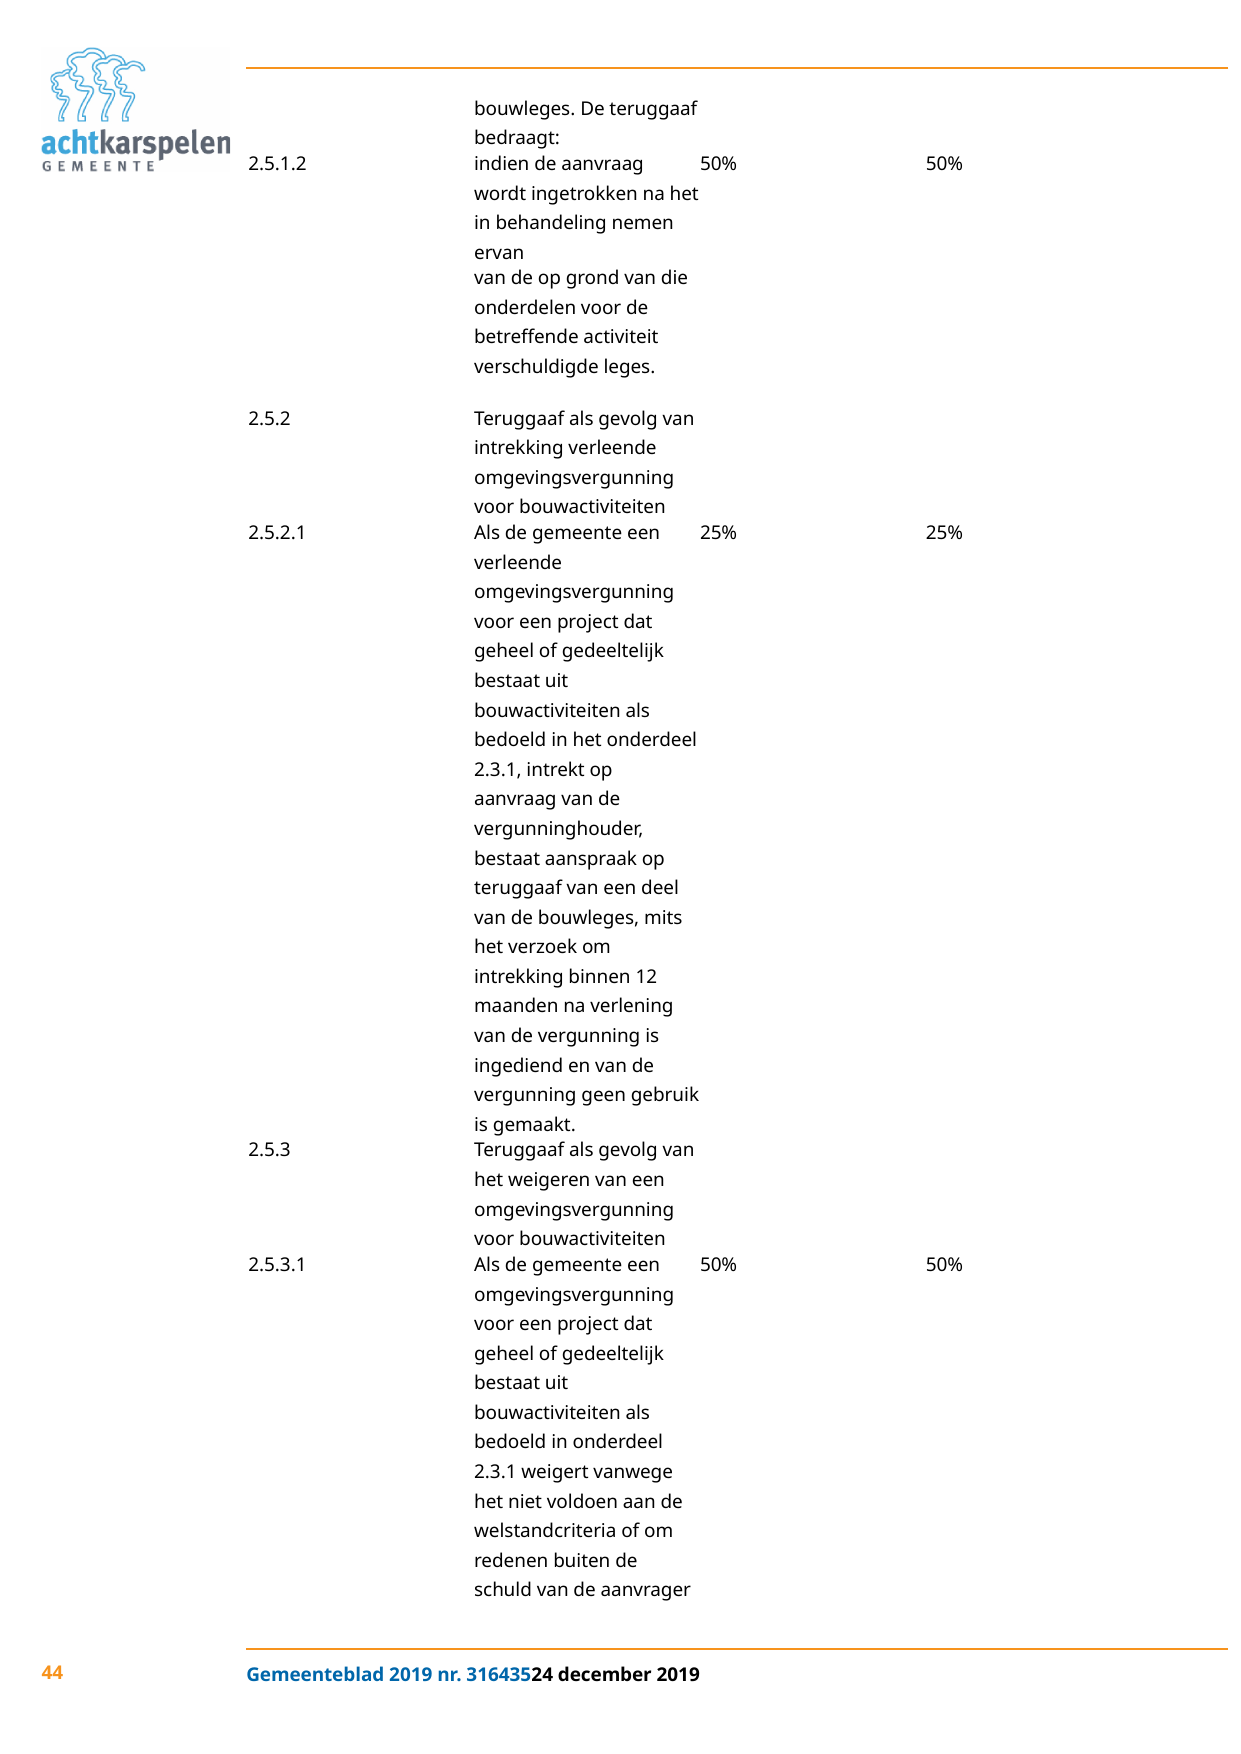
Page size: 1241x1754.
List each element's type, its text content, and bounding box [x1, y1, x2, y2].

table_cell bouwleges. De teruggaaf bedraagt: [474, 95, 700, 150]
table_cell 50% [926, 1251, 1152, 1602]
table_cell [926, 379, 1152, 405]
table_cell 2.5.3 [248, 1137, 474, 1251]
table_cell van de op grond van die onderdelen voor de betreffende activiteit verschuldigde leges. [474, 265, 700, 379]
table_cell 2.5.3.1 [248, 1251, 474, 1602]
table_cell 50% [700, 1251, 926, 1602]
table_cell [248, 265, 474, 379]
table_cell [926, 1137, 1152, 1251]
table_cell 2.5.1.2 [248, 150, 474, 264]
table_cell [926, 405, 1152, 519]
table_cell 50% [700, 150, 926, 264]
table_cell Teruggaaf als gevolg van het weigeren van een omgevingsvergunning voor bouwactiviteiten [474, 1137, 700, 1251]
table_cell indien de aanvraag wordt ingetrokken na het in behandeling nemen ervan [474, 150, 700, 264]
table_cell [700, 1137, 926, 1251]
table_cell [700, 379, 926, 405]
table_cell 50% [926, 150, 1152, 264]
table_cell [700, 265, 926, 379]
table_cell [248, 379, 474, 405]
table_cell [926, 95, 1152, 150]
table_cell [926, 265, 1152, 379]
table_cell [474, 379, 700, 405]
table_cell 2.5.2.1 [248, 519, 474, 1137]
table_cell 25% [700, 519, 926, 1137]
table_cell [700, 405, 926, 519]
picture [41, 47, 231, 172]
table_cell [248, 95, 474, 150]
table_cell 25% [926, 519, 1152, 1137]
table_cell [700, 95, 926, 150]
table_cell Als de gemeente een verleende omgevingsvergunning voor een project dat geheel of gedeeltelijk bestaat uit bouwactiviteiten als bedoeld in het onderdeel 2.3.1, intrekt op aanvraag van de vergunninghouder, bestaat aanspraak op teruggaaf van een deel van de bouwleges, mits het verzoek om intrekking binnen 12 maanden na verlening van de vergunning is ingediend en van de vergunning geen gebruik is gemaakt. [474, 519, 700, 1137]
table_cell Als de gemeente een omgevingsvergunning voor een project dat geheel of gedeeltelijk bestaat uit bouwactiviteiten als bedoeld in onderdeel 2.3.1 weigert vanwege het niet voldoen aan de welstandcriteria of om redenen buiten de schuld van de aanvrager [474, 1251, 700, 1602]
table_cell Teruggaaf als gevolg van intrekking verleende omgevingsvergunning voor bouwactiviteiten [474, 405, 700, 519]
table_cell 2.5.2 [248, 405, 474, 519]
